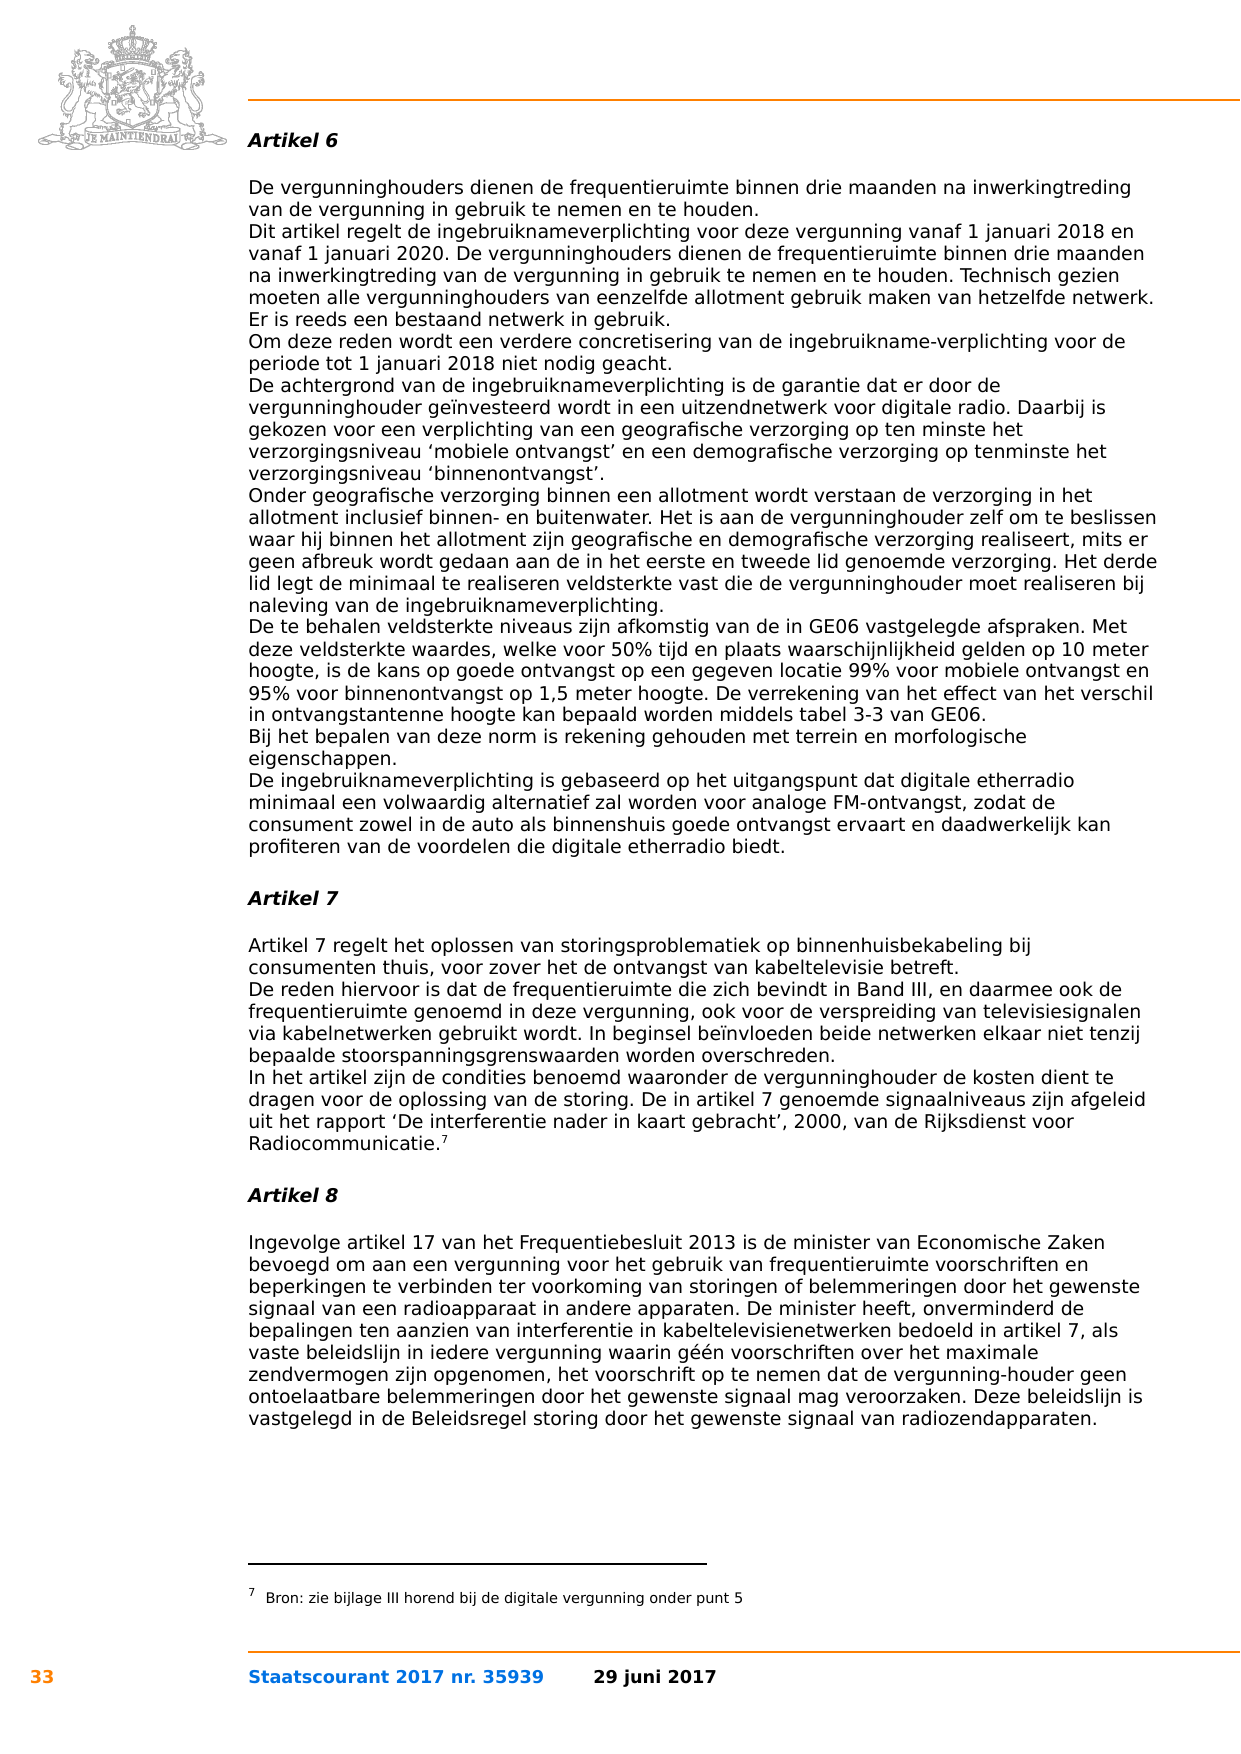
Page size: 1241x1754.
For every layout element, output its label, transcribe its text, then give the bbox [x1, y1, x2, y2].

text De vergunninghouders dienen de frequentieruimte binnen drie maanden na inwerkingtreding van de vergunning in gebruik te nemen en te houden. [248, 177, 1163, 221]
text De te behalen veldsterkte niveaus zijn afkomstig van de in GE06 vastgelegde afspraken. Met deze veldsterkte waardes, welke voor 50% tijd en plaats waarschijnlijkheid gelden op 10 meter hoogte, is de kans op goede ontvangst op een gegeven locatie 99% voor mobiele ontvangst en 95% voor binnenontvangst op 1,5 meter hoogte. De verrekening van het effect van het verschil in ontvangstantenne hoogte kan bepaald worden middels tabel 3-3 van GE06. [248, 616, 1163, 726]
text De reden hiervoor is dat de frequentieruimte die zich bevindt in Band III, en daarmee ook de frequentieruimte genoemd in deze vergunning, ook voor de verspreiding van televisiesignalen via kabelnetwerken gebruikt wordt. In beginsel beïnvloeden beide netwerken elkaar niet tenzij bepaalde stoorspanningsgrenswaarden worden overschreden. [248, 979, 1163, 1067]
text Bij het bepalen van deze norm is rekening gehouden met terrein en morfologische eigenschappen. [248, 726, 1163, 770]
text Artikel 7 regelt het oplossen van storingsproblematiek op binnenhuisbekabeling bij consumenten thuis, voor zover het de ontvangst van kabeltelevisie betreft. [248, 935, 1163, 979]
subtitle Artikel 6 [248, 130, 1163, 152]
text Onder geografische verzorging binnen een allotment wordt verstaan de verzorging in het allotment inclusief binnen- en buitenwater. Het is aan de vergunninghouder zelf om te beslissen waar hij binnen het allotment zijn geografische en demografische verzorging realiseert, mits er geen afbreuk wordt gedaan aan de in het eerste en tweede lid genoemde verzorging. Het derde lid legt de minimaal te realiseren veldsterkte vast die de vergunninghouder moet realiseren bij naleving van de ingebruiknameverplichting. [248, 484, 1163, 616]
text De achtergrond van de ingebruiknameverplichting is de garantie dat er door de vergunninghouder geïnvesteerd wordt in een uitzendnetwerk voor digitale radio. Daarbij is gekozen voor een verplichting van een geografische verzorging op ten minste het verzorgingsniveau ‘mobiele ontvangst’ en een demografische verzorging op tenminste het verzorgingsniveau ‘binnenontvangst’. [248, 375, 1163, 484]
text In het artikel zijn de condities benoemd waaronder de vergunninghouder de kosten dient te dragen voor de oplossing van de storing. De in artikel 7 genoemde signaalniveaus zijn afgeleid uit het rapport ‘De interferentie nader in kaart gebracht’, 2000, van de Rijksdienst voor Radiocommunicatie. [248, 1067, 1163, 1155]
text De ingebruiknameverplichting is gebaseerd op het uitgangspunt dat digitale etherradio minimaal een volwaardig alternatief zal worden voor analoge FM-ontvangst, zodat de consument zowel in de auto als binnenshuis goede ontvangst ervaart en daadwerkelijk kan profiteren van de voordelen die digitale etherradio biedt. [248, 770, 1163, 858]
text Dit artikel regelt de ingebruiknameverplichting voor deze vergunning vanaf 1 januari 2018 en vanaf 1 januari 2020. De vergunninghouders dienen de frequentieruimte binnen drie maanden na inwerkingtreding van de vergunning in gebruik te nemen en te houden. Technisch gezien moeten alle vergunninghouders van eenzelfde allotment gebruik maken van hetzelfde netwerk. Er is reeds een bestaand netwerk in gebruik. [248, 221, 1163, 331]
text Bron: zie bijlage III horend bij de digitale vergunning onder punt 5 [248, 1586, 1163, 1608]
subtitle Artikel 8 [248, 1185, 1163, 1207]
subtitle Artikel 7 [248, 888, 1163, 910]
text Om deze reden wordt een verdere concretisering van de ingebruikname-verplichting voor de periode tot 1 januari 2018 niet nodig geacht. [248, 331, 1163, 375]
picture [38, 25, 227, 150]
text Ingevolge artikel 17 van het Frequentiebesluit 2013 is de minister van Economische Zaken bevoegd om aan een vergunning voor het gebruik van frequentieruimte voorschriften en beperkingen te verbinden ter voorkoming van storingen of belemmeringen door het gewenste signaal van een radioapparaat in andere apparaten. De minister heeft, onverminderd de bepalingen ten aanzien van interferentie in kabeltelevisienetwerken bedoeld in artikel 7, als vaste beleidslijn in iedere vergunning waarin géén voorschriften over het maximale zendvermogen zijn opgenomen, het voorschrift op te nemen dat de vergunning-houder geen ontoelaatbare belemmeringen door het gewenste signaal mag veroorzaken. Deze beleidslijn is vastgelegd in de Beleidsregel storing door het gewenste signaal van radiozendapparaten. [248, 1232, 1163, 1430]
